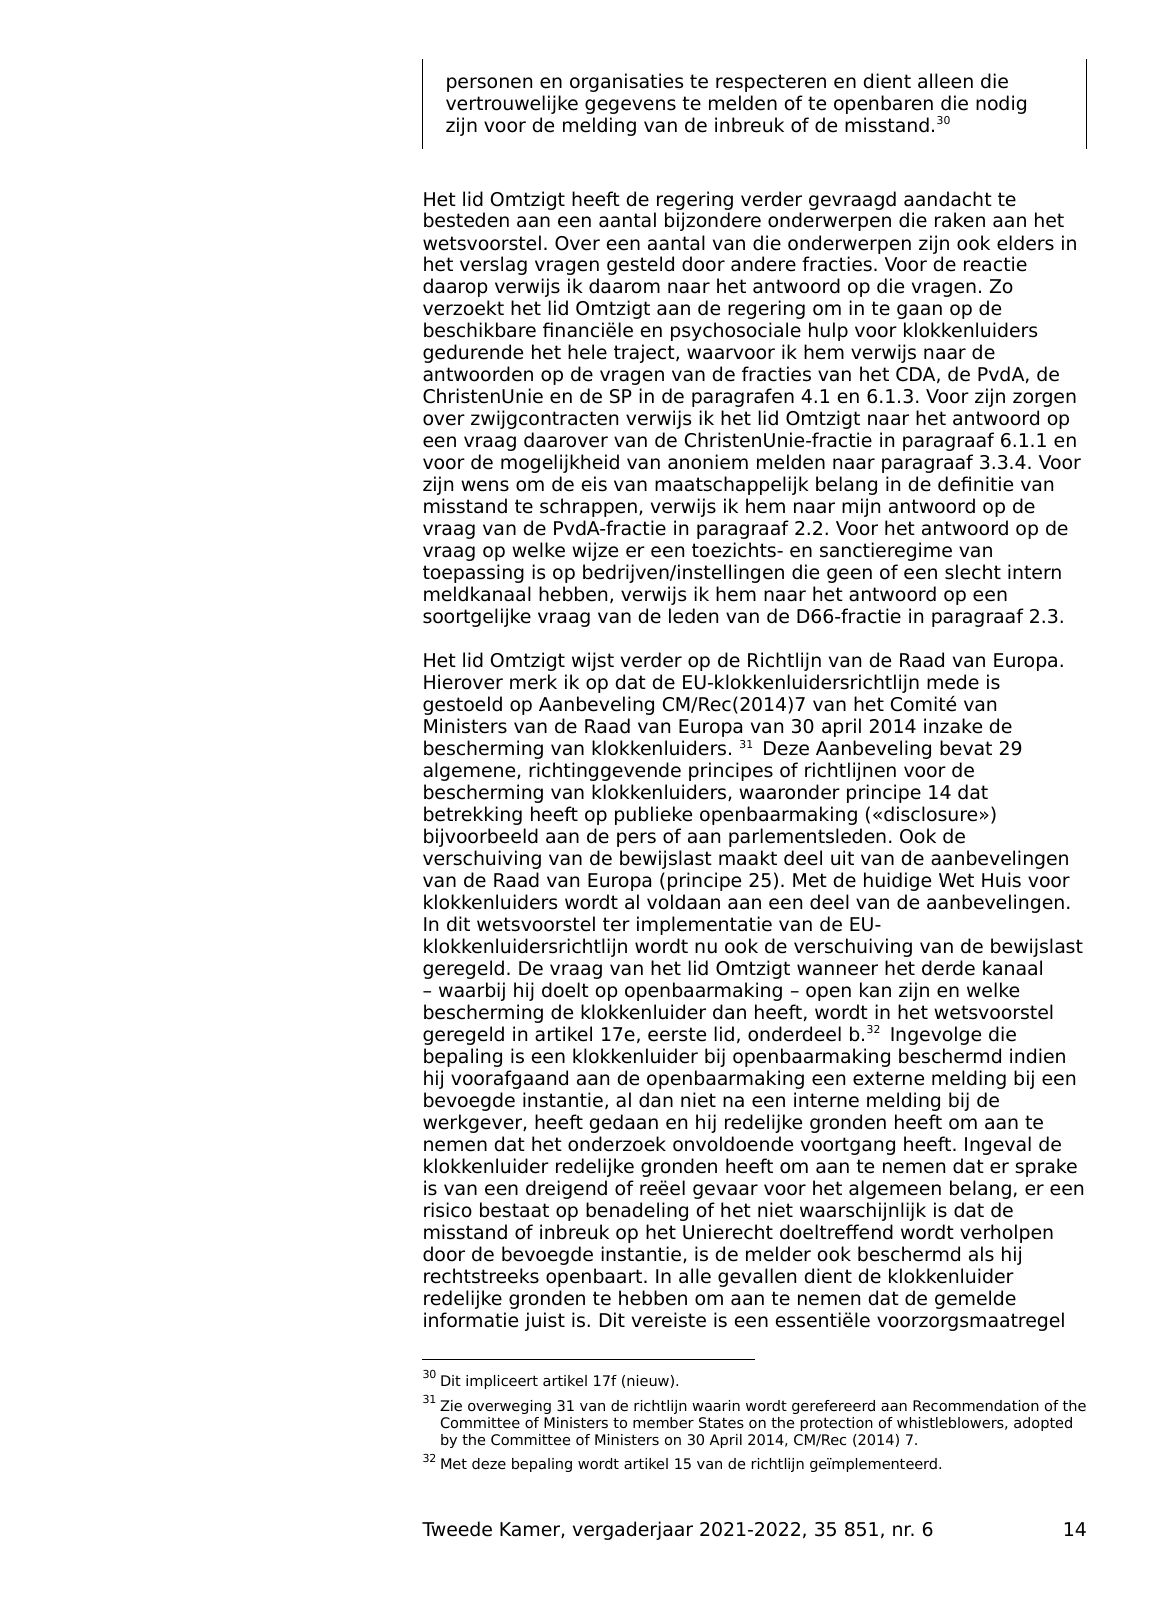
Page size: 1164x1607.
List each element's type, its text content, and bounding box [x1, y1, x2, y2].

text Zie overweging 31 van de richtlijn waarin wordt gerefereerd aan Recommendation of the Committee of Ministers to member States on the protection of whistleblowers, adopted by the Committee of Ministers on 30 April 2014, CM/Rec (2014) 7. [422, 1393, 1087, 1449]
text Het lid Omtzigt heeft de regering verder gevraagd aandacht te besteden aan een aantal bijzondere onderwerpen die raken aan het wetsvoorstel. Over een aantal van die onderwerpen zijn ook elders in het verslag vragen gesteld door andere fracties. Voor de reactie daarop verwijs ik daarom naar het antwoord op die vragen. Zo verzoekt het lid Omtzigt aan de regering om in te gaan op de beschikbare financiële en psychosociale hulp voor klokkenluiders gedurende het hele traject, waarvoor ik hem verwijs naar de antwoorden op de vragen van de fracties van het CDA, de PvdA, de ChristenUnie en de SP in de paragrafen 4.1 en 6.1.3. Voor zijn zorgen over zwijgcontracten verwijs ik het lid Omtzigt naar het antwoord op een vraag daarover van de ChristenUnie-fractie in paragraaf 6.1.1 en voor de mogelijkheid van anoniem melden naar paragraaf 3.3.4. Voor zijn wens om de eis van maatschappelijk belang in de definitie van misstand te schrappen, verwijs ik hem naar mijn antwoord op de vraag van de PvdA-fractie in paragraaf 2.2. Voor het antwoord op de vraag op welke wijze er een toezichts- en sanctieregime van toepassing is op bedrijven/instellingen die geen of een slecht intern meldkanaal hebben, verwijs ik hem naar het antwoord op een soortgelijke vraag van de leden van de D66-fractie in paragraaf 2.3. [422, 188, 1087, 628]
table_header personen en organisaties te respecteren en dient alleen die vertrouwelijke gegevens te melden of te openbaren die nodig zijn voor de melding van de inbreuk of de misstand. [423, 59, 1086, 148]
text Het lid Omtzigt wijst verder op de Richtlijn van de Raad van Europa. Hierover merk ik op dat de EU-klokkenluidersrichtlijn mede is gestoeld op Aanbeveling CM/Rec(2014)7 van het Comité van Ministers van de Raad van Europa van 30 april 2014 inzake de bescherming van klokkenluiders. Deze Aanbeveling bevat 29 algemene, richtinggevende principes of richtlijnen voor de bescherming van klokkenluiders, waaronder principe 14 dat betrekking heeft op publieke openbaarmaking («disclosure») bijvoorbeeld aan de pers of aan parlementsleden. Ook de verschuiving van de bewijslast maakt deel uit van de aanbevelingen van de Raad van Europa (principe 25). Met de huidige Wet Huis voor klokkenluiders wordt al voldaan aan een deel van de aanbevelingen. In dit wetsvoorstel ter implementatie van de EU-klokkenluidersrichtlijn wordt nu ook de verschuiving van de bewijslast geregeld. De vraag van het lid Omtzigt wanneer het derde kanaal – waarbij hij doelt op openbaarmaking – open kan zijn en welke bescherming de klokkenluider dan heeft, wordt in het wetsvoorstel geregeld in artikel 17e, eerste lid, onderdeel b. Ingevolge die bepaling is een klokkenluider bij openbaarmaking beschermd indien hij voorafgaand aan de openbaarmaking een externe melding bij een bevoegde instantie, al dan niet na een interne melding bij de werkgever, heeft gedaan en hij redelijke gronden heeft om aan te nemen dat het onderzoek onvoldoende voortgang heeft. Ingeval de klokkenluider redelijke gronden heeft om aan te nemen dat er sprake is van een dreigend of reëel gevaar voor het algemeen belang, er een risico bestaat op benadeling of het niet waarschijnlijk is dat de misstand of inbreuk op het Unierecht doeltreffend wordt verholpen door de bevoegde instantie, is de melder ook beschermd als hij rechtstreeks openbaart. In alle gevallen dient de klokkenluider redelijke gronden te hebben om aan te nemen dat de gemelde informatie juist is. Dit vereiste is een essentiële voorzorgsmaatregel [422, 650, 1087, 1332]
text Met deze bepaling wordt artikel 15 van de richtlijn geïmplementeerd. [422, 1452, 1087, 1474]
